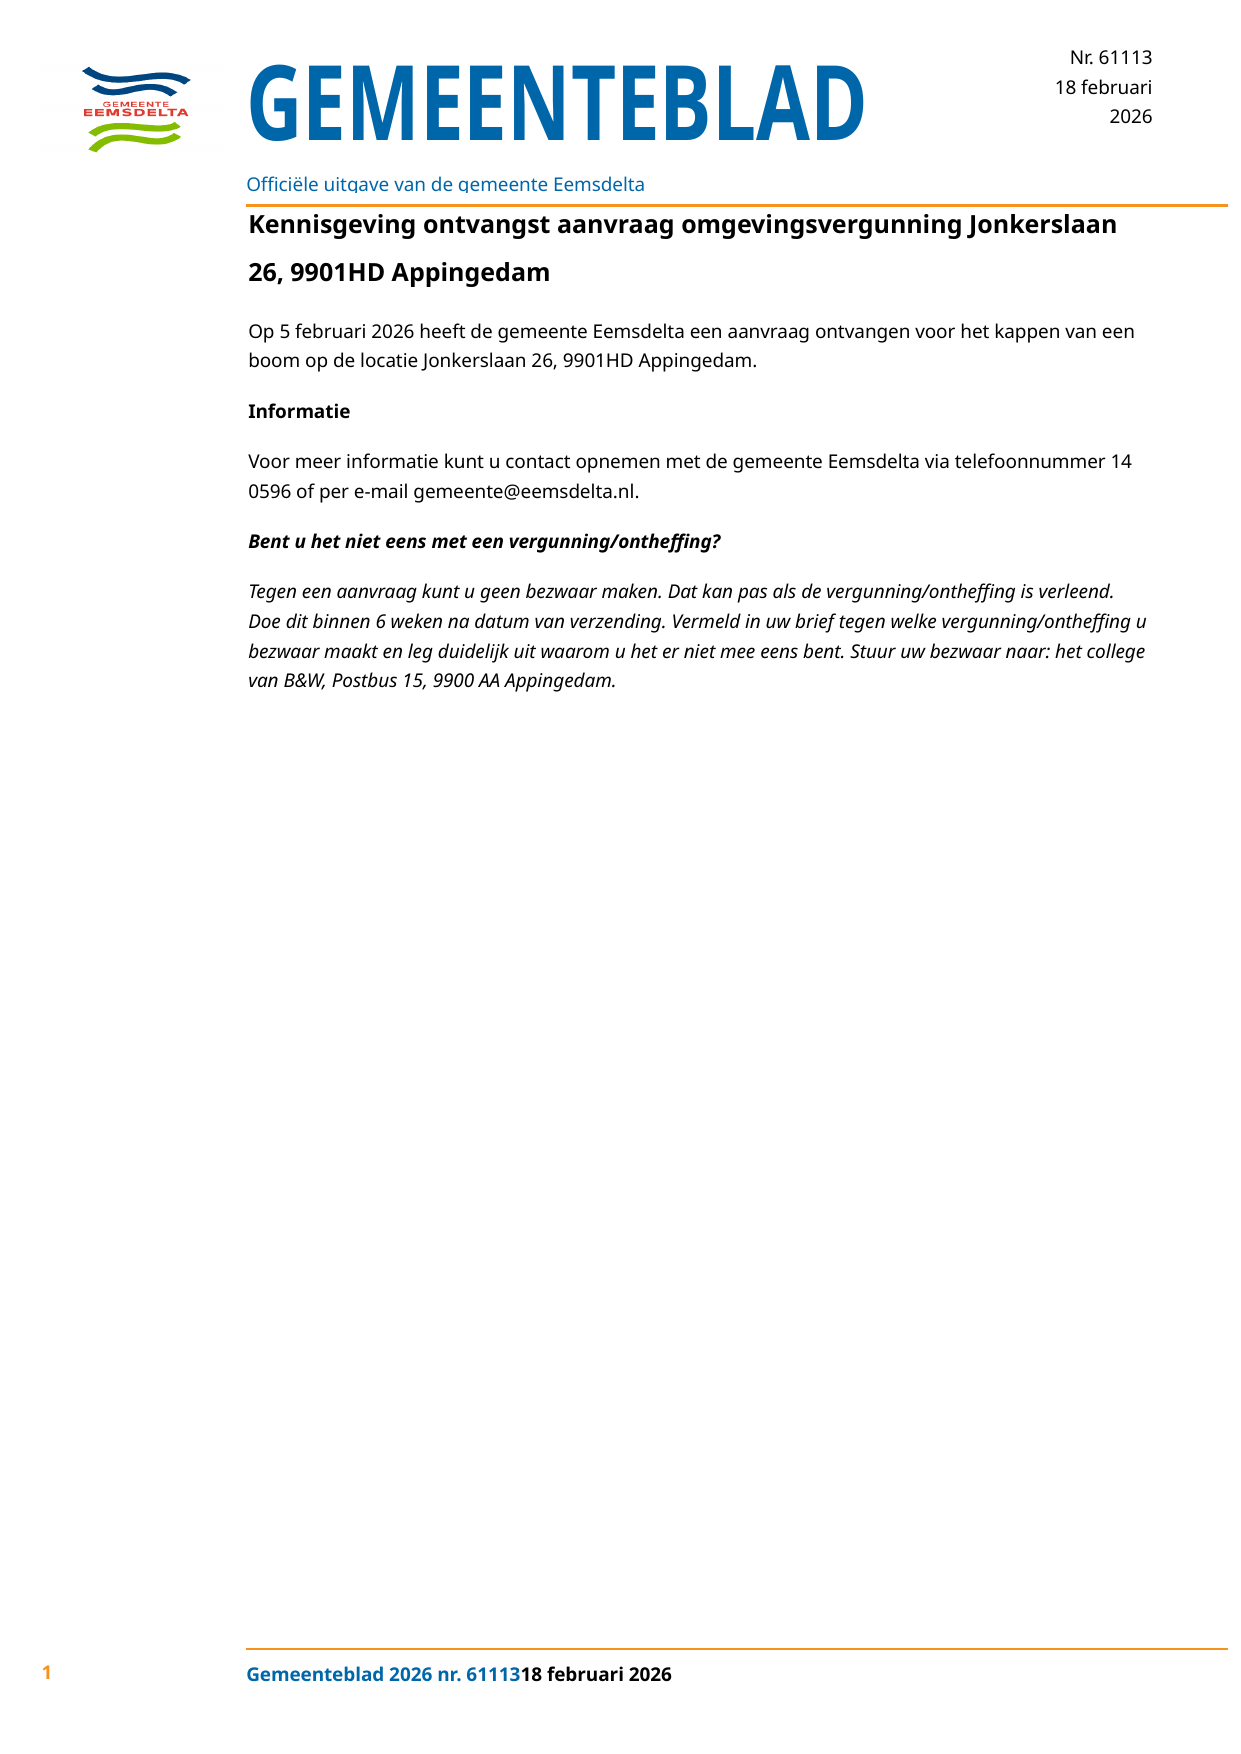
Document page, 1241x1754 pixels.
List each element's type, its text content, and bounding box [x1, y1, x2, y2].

text Tegen een aanvraag kunt u geen bezwaar maken. Dat kan pas als de vergunning/ontheffing is verleend. Doe dit binnen 6 weken na datum van verzending. Vermeld in uw brief tegen welke vergunning/ontheffing u bezwaar maakt en leg duidelijk uit waarom u het er niet mee eens bent. Stuur uw bezwaar naar: het college van B&W, Postbus 15, 9900 AA Appingedam. [248, 579, 1152, 693]
text Kennisgeving ontvangst aanvraag omgevingsvergunning Jonkerslaan 26, 9901HD Appingedam [248, 207, 1152, 288]
text Informatie [248, 398, 1152, 424]
picture [41, 47, 231, 172]
text Op 5 februari 2026 heeft de gemeente Eemsdelta een aanvraag ontvangen voor het kappen van een boom op de locatie Jonkerslaan 26, 9901HD Appingedam. [248, 318, 1152, 373]
text Bent u het niet eens met een vergunning/ontheffing? [248, 528, 1152, 554]
text Voor meer informatie kunt u contact opnemen met de gemeente Eemsdelta via telefoonnummer 14 0596 of per e-mail gemeente@eemsdelta.nl. [248, 448, 1152, 504]
